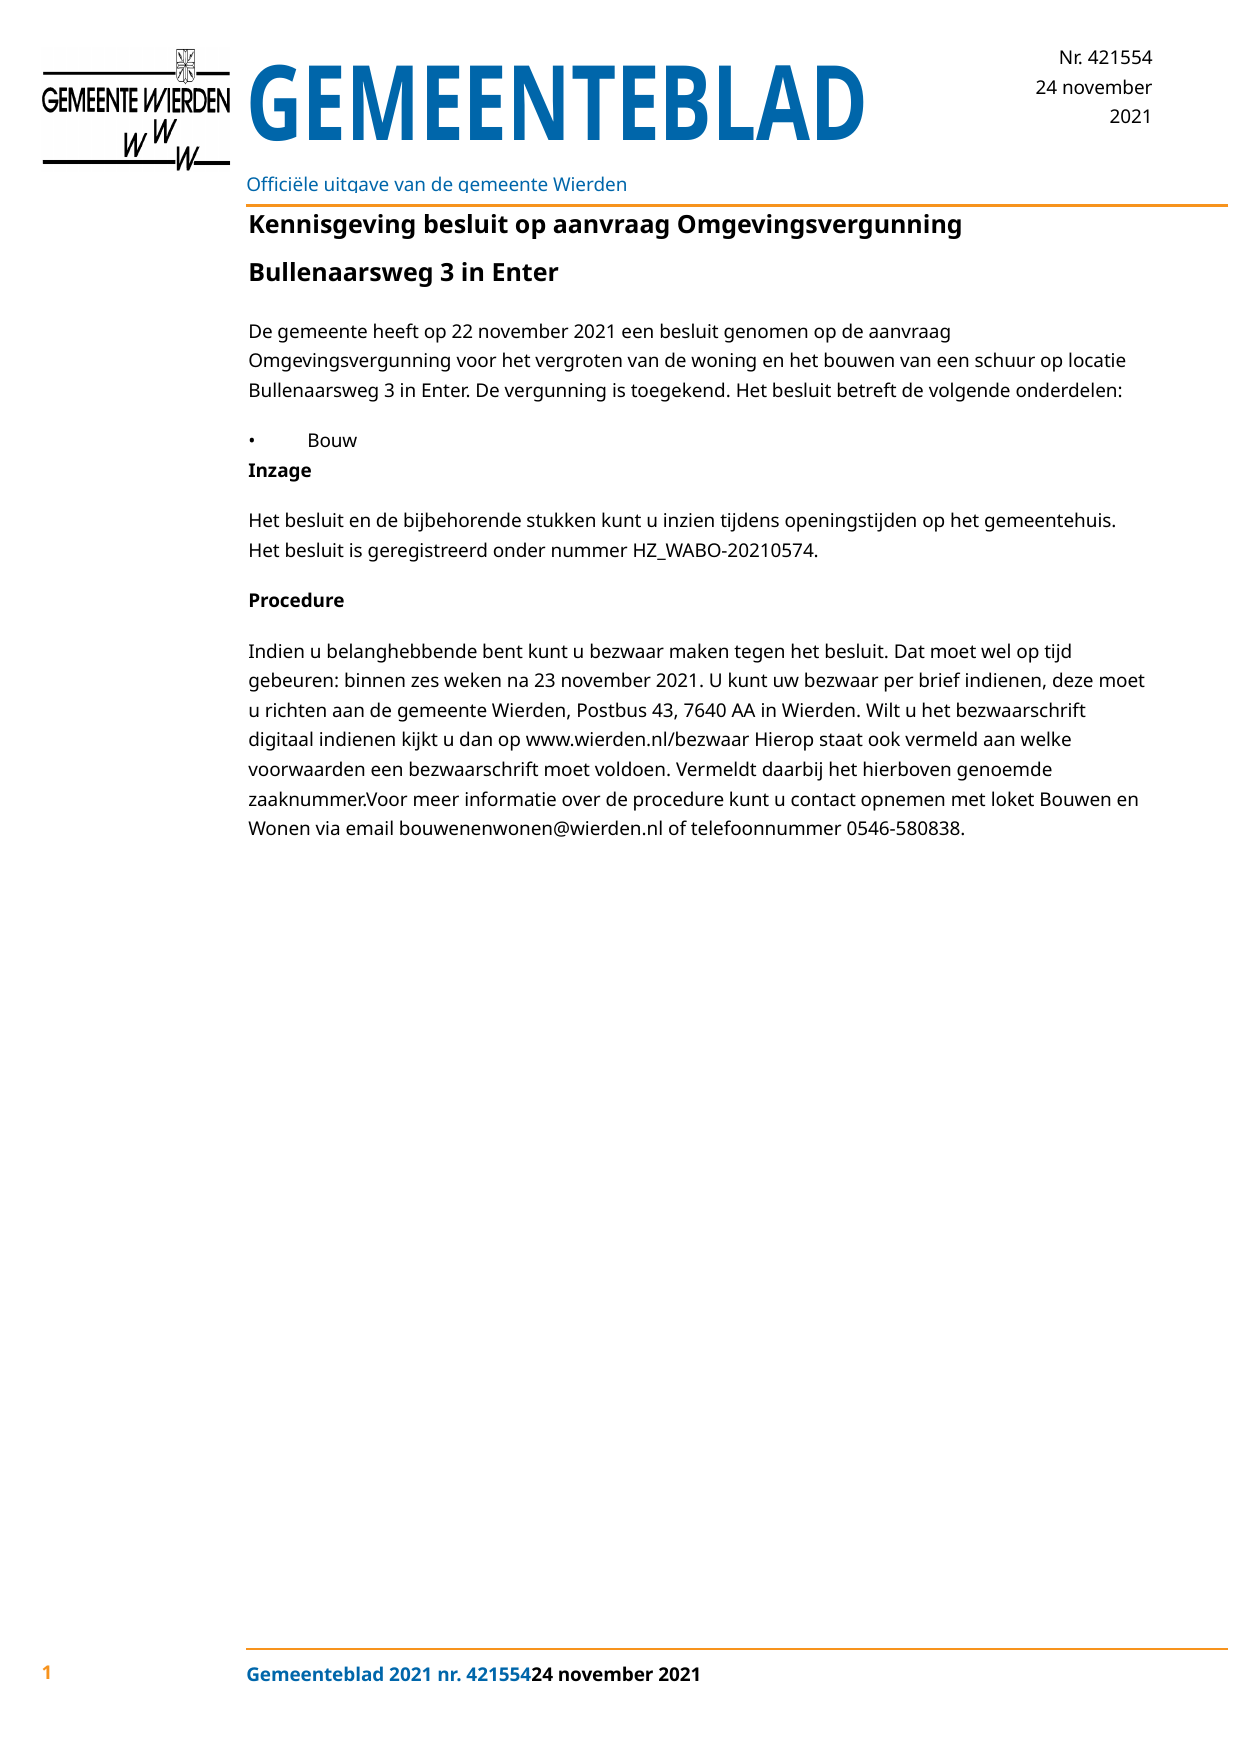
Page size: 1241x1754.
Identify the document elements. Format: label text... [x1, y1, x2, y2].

text Inzage [248, 457, 1152, 483]
text Het besluit en de bijbehorende stukken kunt u inzien tijdens openingstijden op het gemeentehuis. Het besluit is geregistreerd onder nummer HZ_WABO-20210574. [248, 507, 1152, 563]
text Procedure [248, 587, 1152, 613]
picture [41, 47, 231, 172]
text Kennisgeving besluit op aanvraag Omgevingsvergunning Bullenaarsweg 3 in Enter [248, 207, 1152, 288]
text Indien u belanghebbende bent kunt u bezwaar maken tegen het besluit. Dat moet wel op tijd gebeuren: binnen zes weken na 23 november 2021. U kunt uw bezwaar per brief indienen, deze moet u richten aan de gemeente Wierden, Postbus 43, 7640 AA in Wierden. Wilt u het bezwaarschrift digitaal indienen kijkt u dan op www.wierden.nl/bezwaar Hierop staat ook vermeld aan welke voorwaarden een bezwaarschrift moet voldoen. Vermeldt daarbij het hierboven genoemde zaaknummer.Voor meer informatie over de procedure kunt u contact opnemen met loket Bouwen en Wonen via email bouwenenwonen@wierden.nl of telefoonnummer 0546-580838. [248, 638, 1152, 841]
text De gemeente heeft op 22 november 2021 een besluit genomen op de aanvraag Omgevingsvergunning voor het vergroten van de woning en het bouwen van een schuur op locatie Bullenaarsweg 3 in Enter. De vergunning is toegekend. Het besluit betreft de volgende onderdelen: [248, 318, 1152, 403]
list Bouw [248, 427, 1152, 453]
